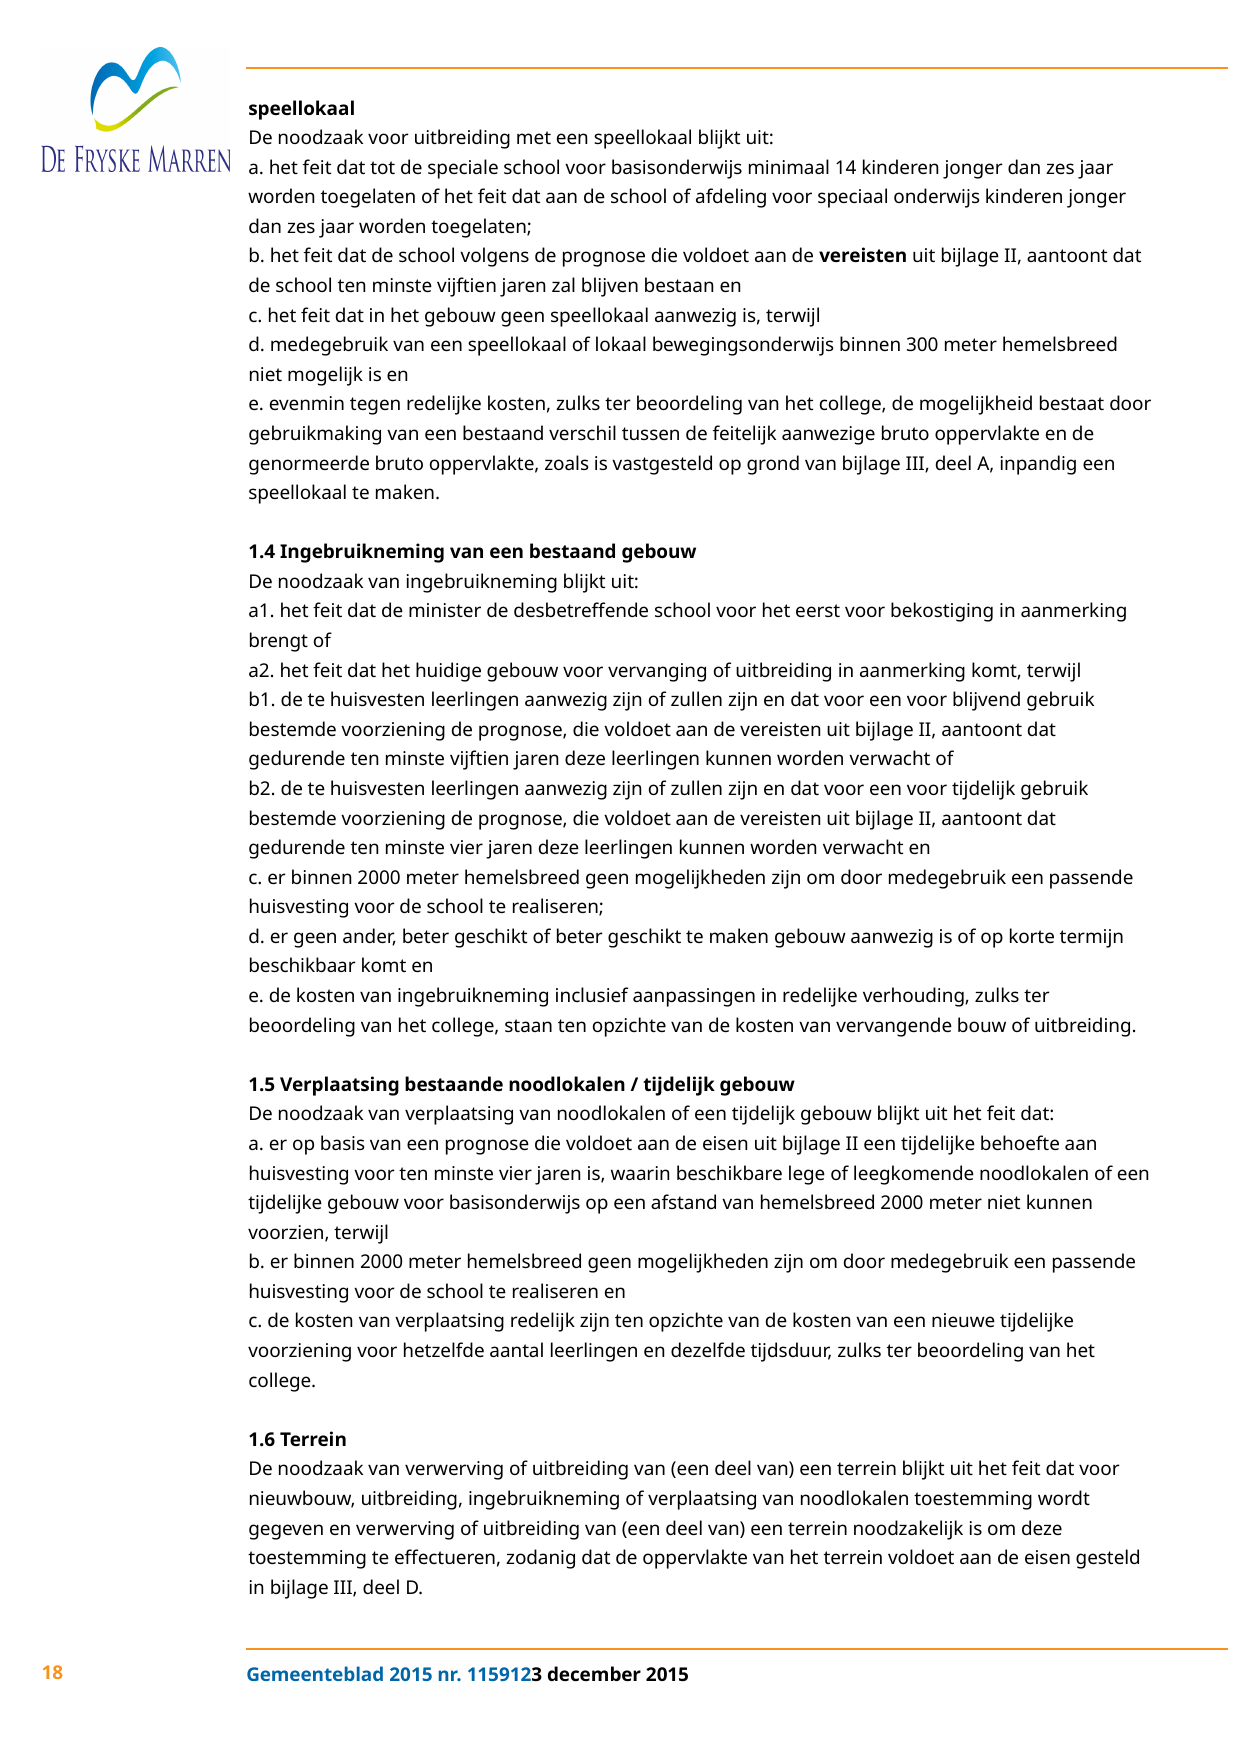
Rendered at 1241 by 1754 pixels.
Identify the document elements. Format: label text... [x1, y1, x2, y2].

text d. er geen ander, beter geschikt of beter geschikt te maken gebouw aanwezig is of op korte termijn beschikbaar komt en [248, 923, 1152, 978]
text c. er binnen 2000 meter hemelsbreed geen mogelijkheden zijn om door medegebruik een passende huisvesting voor de school te realiseren; [248, 864, 1152, 919]
text b1. de te huisvesten leerlingen aanwezig zijn of zullen zijn en dat voor een voor blijvend gebruik bestemde voorziening de prognose, die voldoet aan de vereisten uit bijlage II, aantoont dat gedurende ten minste vijftien jaren deze leerlingen kunnen worden verwacht of [248, 686, 1152, 771]
text b. het feit dat de school volgens de prognose die voldoet aan de vereisten uit bijlage II, aantoont dat de school ten minste vijftien jaren zal blijven bestaan en [248, 243, 1152, 298]
text a2. het feit dat het huidige gebouw voor vervanging of uitbreiding in aanmerking komt, terwijl [248, 657, 1152, 683]
text a. er op basis van een prognose die voldoet aan de eisen uit bijlage II een tijdelijke behoefte aan huisvesting voor ten minste vier jaren is, waarin beschikbare lege of leegkomende noodlokalen of een tijdelijke gebouw voor basisonderwijs op een afstand van hemelsbreed 2000 meter niet kunnen voorzien, terwijl [248, 1130, 1152, 1245]
text De noodzaak van verplaatsing van noodlokalen of een tijdelijk gebouw blijkt uit het feit dat: [248, 1101, 1152, 1126]
text a1. het feit dat de minister de desbetreffende school voor het eerst voor bekostiging in aanmerking brengt of [248, 598, 1152, 653]
text 1.6 Terrein [248, 1426, 1152, 1452]
text a. het feit dat tot de speciale school voor basisonderwijs minimaal 14 kinderen jonger dan zes jaar worden toegelaten of het feit dat aan de school of afdeling voor speciaal onderwijs kinderen jonger dan zes jaar worden toegelaten; [248, 154, 1152, 239]
text b2. de te huisvesten leerlingen aanwezig zijn of zullen zijn en dat voor een voor tijdelijk gebruik bestemde voorziening de prognose, die voldoet aan de vereisten uit bijlage II, aantoont dat gedurende ten minste vier jaren deze leerlingen kunnen worden verwacht en [248, 775, 1152, 860]
text De noodzaak voor uitbreiding met een speellokaal blijkt uit: [248, 124, 1152, 150]
picture [41, 47, 231, 172]
text 1.5 Verplaatsing bestaande noodlokalen / tijdelijk gebouw [248, 1071, 1152, 1097]
text De noodzaak van verwerving of uitbreiding van (een deel van) een terrein blijkt uit het feit dat voor nieuwbouw, uitbreiding, ingebruikneming of verplaatsing van noodlokalen toestemming wordt gegeven en verwerving of uitbreiding van (een deel van) een terrein noodzakelijk is om deze toestemming te effectueren, zodanig dat de oppervlakte van het terrein voldoet aan de eisen gesteld in bijlage III, deel D. [248, 1456, 1152, 1600]
text e. de kosten van ingebruikneming inclusief aanpassingen in redelijke verhouding, zulks ter beoordeling van het college, staan ten opzichte van de kosten van vervangende bouw of uitbreiding. [248, 982, 1152, 1038]
text d. medegebruik van een speellokaal of lokaal bewegingsonderwijs binnen 300 meter hemelsbreed niet mogelijk is en [248, 331, 1152, 387]
text c. de kosten van verplaatsing redelijk zijn ten opzichte van de kosten van een nieuwe tijdelijke voorziening voor hetzelfde aantal leerlingen en dezelfde tijdsduur, zulks ter beoordeling van het college. [248, 1308, 1152, 1393]
text speellokaal [248, 95, 1152, 121]
text c. het feit dat in het gebouw geen speellokaal aanwezig is, terwijl [248, 302, 1152, 328]
text b. er binnen 2000 meter hemelsbreed geen mogelijkheden zijn om door medegebruik een passende huisvesting voor de school te realiseren en [248, 1248, 1152, 1304]
text 1.4 Ingebruikneming van een bestaand gebouw [248, 538, 1152, 564]
text e. evenmin tegen redelijke kosten, zulks ter beoordeling van het college, de mogelijkheid bestaat door gebruikmaking van een bestaand verschil tussen de feitelijk aanwezige bruto oppervlakte en de genormeerde bruto oppervlakte, zoals is vastgesteld op grond van bijlage III, deel A, inpandig een speellokaal te maken. [248, 391, 1152, 505]
text De noodzaak van ingebruikneming blijkt uit: [248, 568, 1152, 594]
